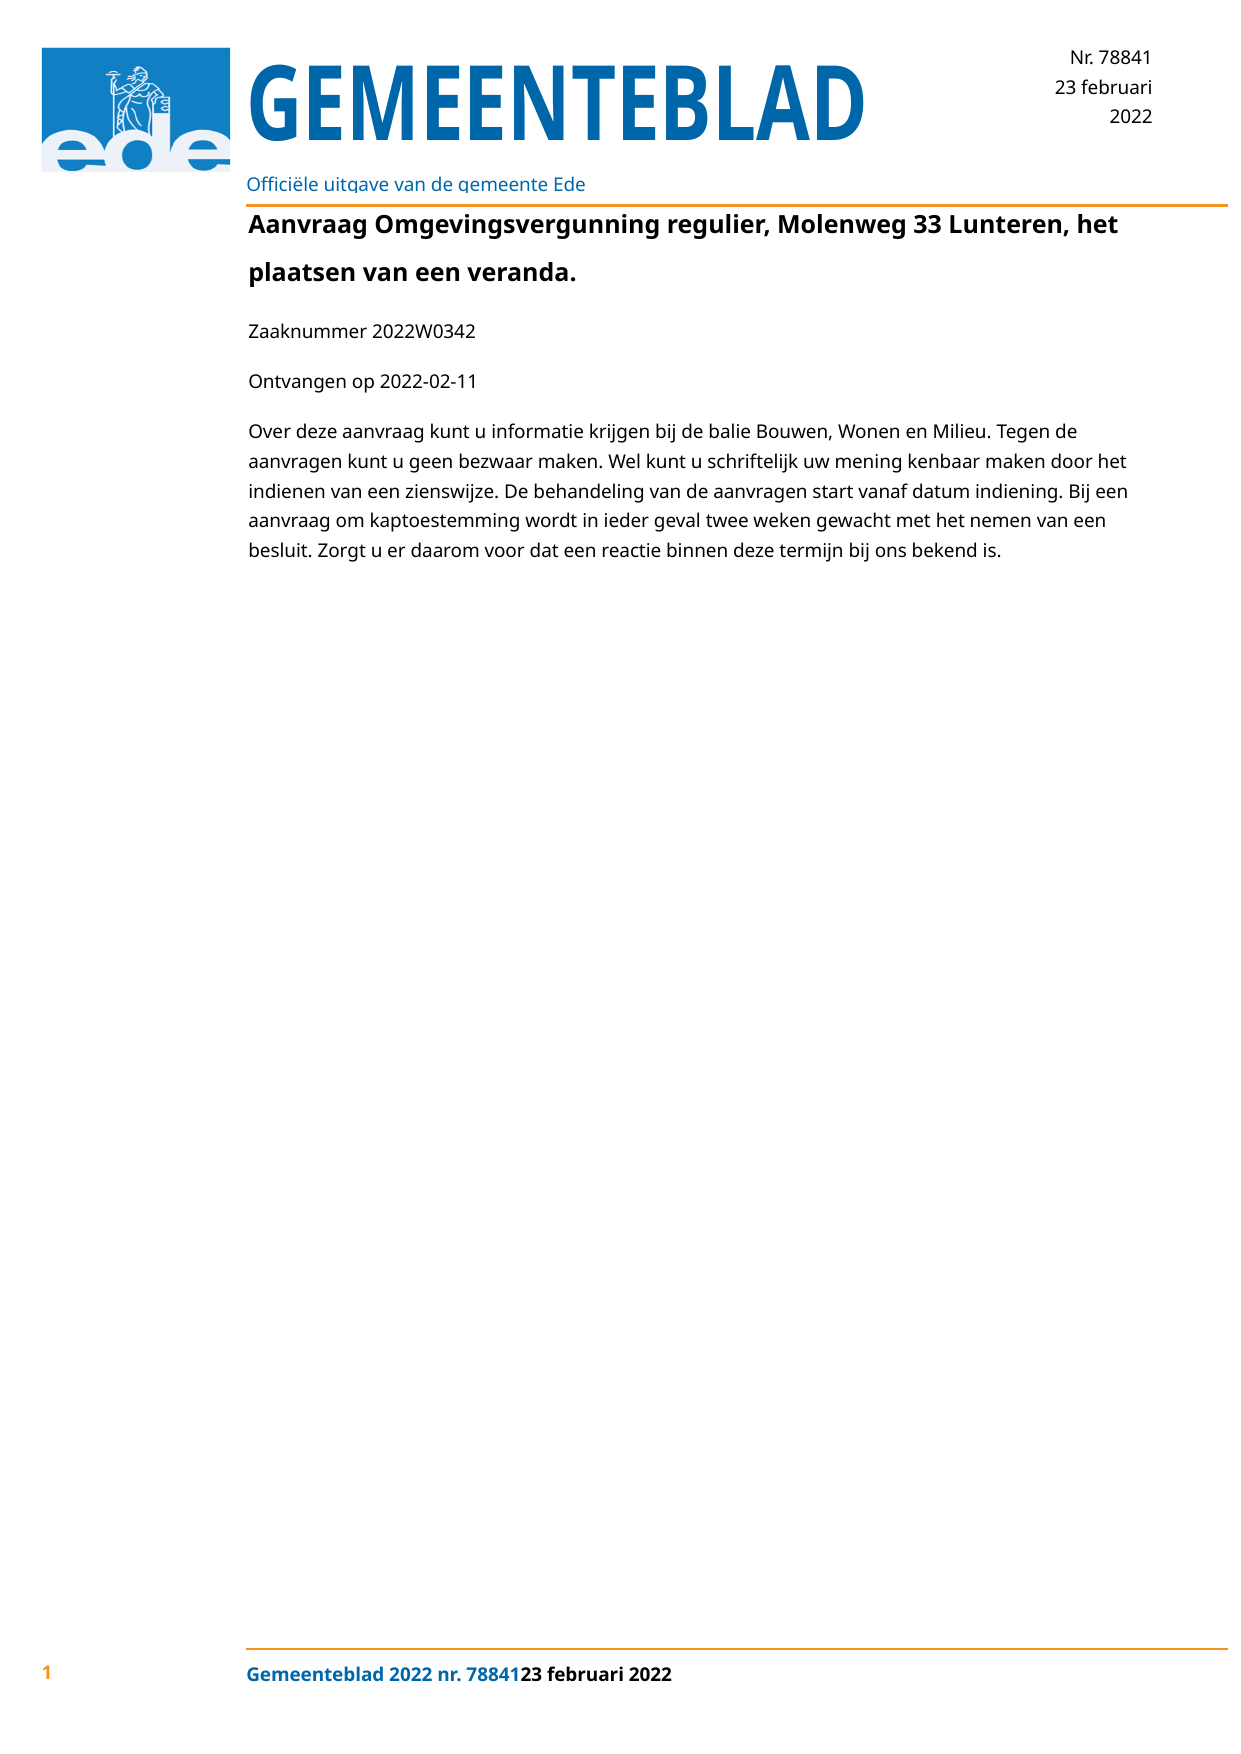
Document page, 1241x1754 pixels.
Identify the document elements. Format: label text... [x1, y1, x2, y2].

text Ontvangen op 2022-02-11 [248, 368, 1152, 394]
text Zaaknummer 2022W0342 [248, 318, 1152, 344]
text Aanvraag Omgevingsvergunning regulier, Molenweg 33 Lunteren, het plaatsen van een veranda. [248, 207, 1152, 288]
text Over deze aanvraag kunt u informatie krijgen bij de balie Bouwen, Wonen en Milieu. Tegen de aanvragen kunt u geen bezwaar maken. Wel kunt u schriftelijk uw mening kenbaar maken door het indienen van een zienswijze. De behandeling van de aanvragen start vanaf datum indiening. Bij een aanvraag om kaptoestemming wordt in ieder geval twee weken gewacht met het nemen van een besluit. Zorgt u er daarom voor dat een reactie binnen deze termijn bij ons bekend is. [248, 419, 1152, 563]
picture [41, 47, 231, 172]
